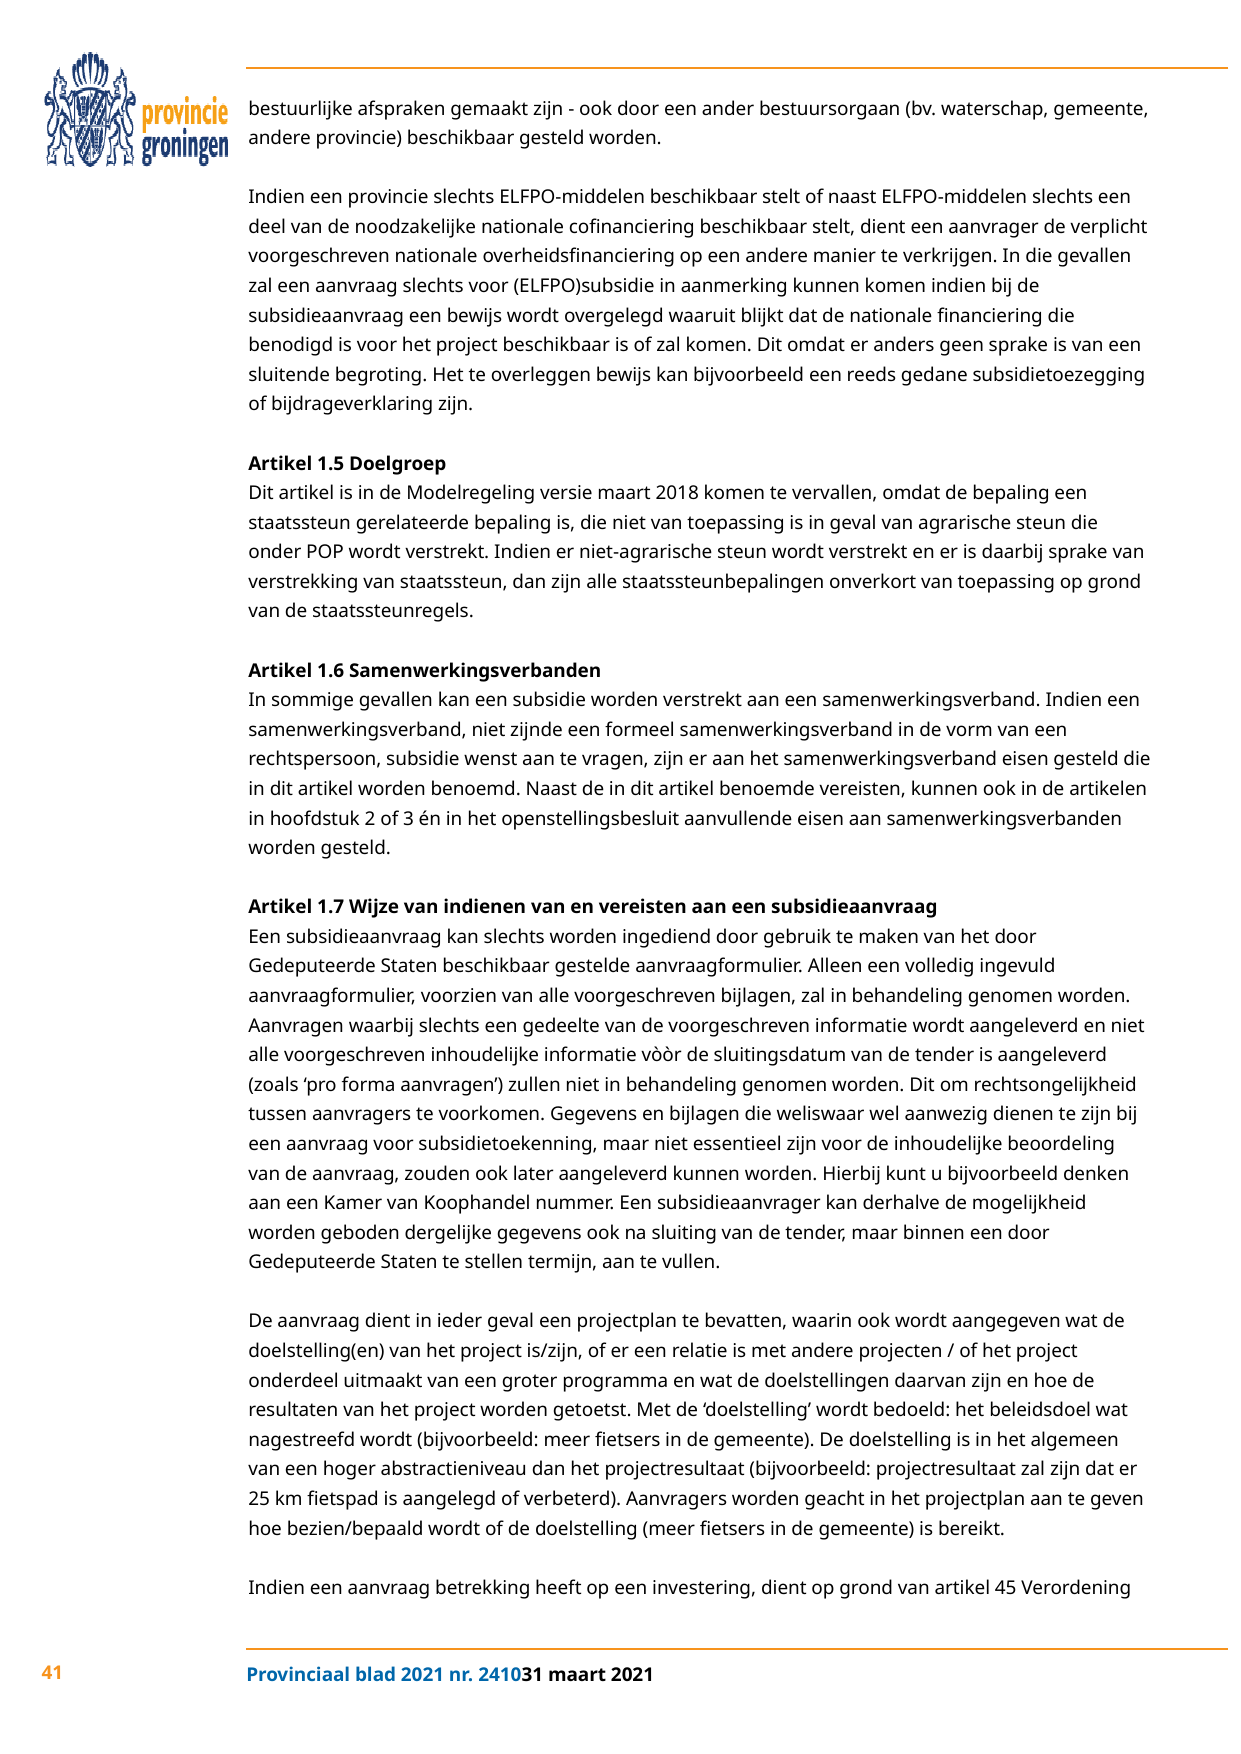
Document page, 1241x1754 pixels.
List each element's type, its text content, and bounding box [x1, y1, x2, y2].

text Artikel 1.5 Doelgroep [248, 450, 1152, 476]
text De aanvraag dient in ieder geval een projectplan te bevatten, waarin ook wordt aangegeven wat de doelstelling(en) van het project is/zijn, of er een relatie is met andere projecten / of het project onderdeel uitmaakt van een groter programma en wat de doelstellingen daarvan zijn en hoe de resultaten van het project worden getoetst. Met de ‘doelstelling’ wordt bedoeld: het beleidsdoel wat nagestreefd wordt (bijvoorbeeld: meer fietsers in de gemeente). De doelstelling is in het algemeen van een hoger abstractieniveau dan het projectresultaat (bijvoorbeeld: projectresultaat zal zijn dat er 25 km fietspad is aangelegd of verbeterd). Aanvragers worden geacht in het projectplan aan te geven hoe bezien/bepaald wordt of de doelstelling (meer fietsers in de gemeente) is bereikt. [248, 1308, 1152, 1541]
text bestuurlijke afspraken gemaakt zijn - ook door een ander bestuursorgaan (bv. waterschap, gemeente, andere provincie) beschikbaar gesteld worden. [248, 95, 1152, 150]
text Een subsidieaanvraag kan slechts worden ingediend door gebruik te maken van het door Gedeputeerde Staten beschikbaar gestelde aanvraagformulier. Alleen een volledig ingevuld aanvraagformulier, voorzien van alle voorgeschreven bijlagen, zal in behandeling genomen worden. Aanvragen waarbij slechts een gedeelte van de voorgeschreven informatie wordt aangeleverd en niet alle voorgeschreven inhoudelijke informatie vòòr de sluitingsdatum van de tender is aangeleverd (zoals ‘pro forma aanvragen’) zullen niet in behandeling genomen worden. Dit om rechtsongelijkheid tussen aanvragers te voorkomen. Gegevens en bijlagen die weliswaar wel aanwezig dienen te zijn bij een aanvraag voor subsidietoekenning, maar niet essentieel zijn voor de inhoudelijke beoordeling van de aanvraag, zouden ook later aangeleverd kunnen worden. Hierbij kunt u bijvoorbeeld denken aan een Kamer van Koophandel nummer. Een subsidieaanvrager kan derhalve de mogelijkheid worden geboden dergelijke gegevens ook na sluiting van de tender, maar binnen een door Gedeputeerde Staten te stellen termijn, aan te vullen. [248, 923, 1152, 1274]
text Artikel 1.7 Wijze van indienen van en vereisten aan een subsidieaanvraag [248, 893, 1152, 919]
text Dit artikel is in de Modelregeling versie maart 2018 komen te vervallen, omdat de bepaling een staatssteun gerelateerde bepaling is, die niet van toepassing is in geval van agrarische steun die onder POP wordt verstrekt. Indien er niet-agrarische steun wordt verstrekt en er is daarbij sprake van verstrekking van staatssteun, dan zijn alle staatssteunbepalingen onverkort van toepassing op grond van de staatssteunregels. [248, 479, 1152, 623]
picture [41, 47, 231, 172]
text In sommige gevallen kan een subsidie worden verstrekt aan een samenwerkingsverband. Indien een samenwerkingsverband, niet zijnde een formeel samenwerkingsverband in de vorm van een rechtspersoon, subsidie wenst aan te vragen, zijn er aan het samenwerkingsverband eisen gesteld die in dit artikel worden benoemd. Naast de in dit artikel benoemde vereisten, kunnen ook in de artikelen in hoofdstuk 2 of 3 én in het openstellingsbesluit aanvullende eisen aan samenwerkingsverbanden worden gesteld. [248, 686, 1152, 860]
text Indien een aanvraag betrekking heeft op een investering, dient op grond van artikel 45 Verordening [248, 1574, 1152, 1600]
text Artikel 1.6 Samenwerkingsverbanden [248, 657, 1152, 683]
text Indien een provincie slechts ELFPO-middelen beschikbaar stelt of naast ELFPO-middelen slechts een deel van de noodzakelijke nationale cofinanciering beschikbaar stelt, dient een aanvrager de verplicht voorgeschreven nationale overheidsfinanciering op een andere manier te verkrijgen. In die gevallen zal een aanvraag slechts voor (ELFPO)subsidie in aanmerking kunnen komen indien bij de subsidieaanvraag een bewijs wordt overgelegd waaruit blijkt dat de nationale financiering die benodigd is voor het project beschikbaar is of zal komen. Dit omdat er anders geen sprake is van een sluitende begroting. Het te overleggen bewijs kan bijvoorbeeld een reeds gedane subsidietoezegging of bijdrageverklaring zijn. [248, 183, 1152, 416]
